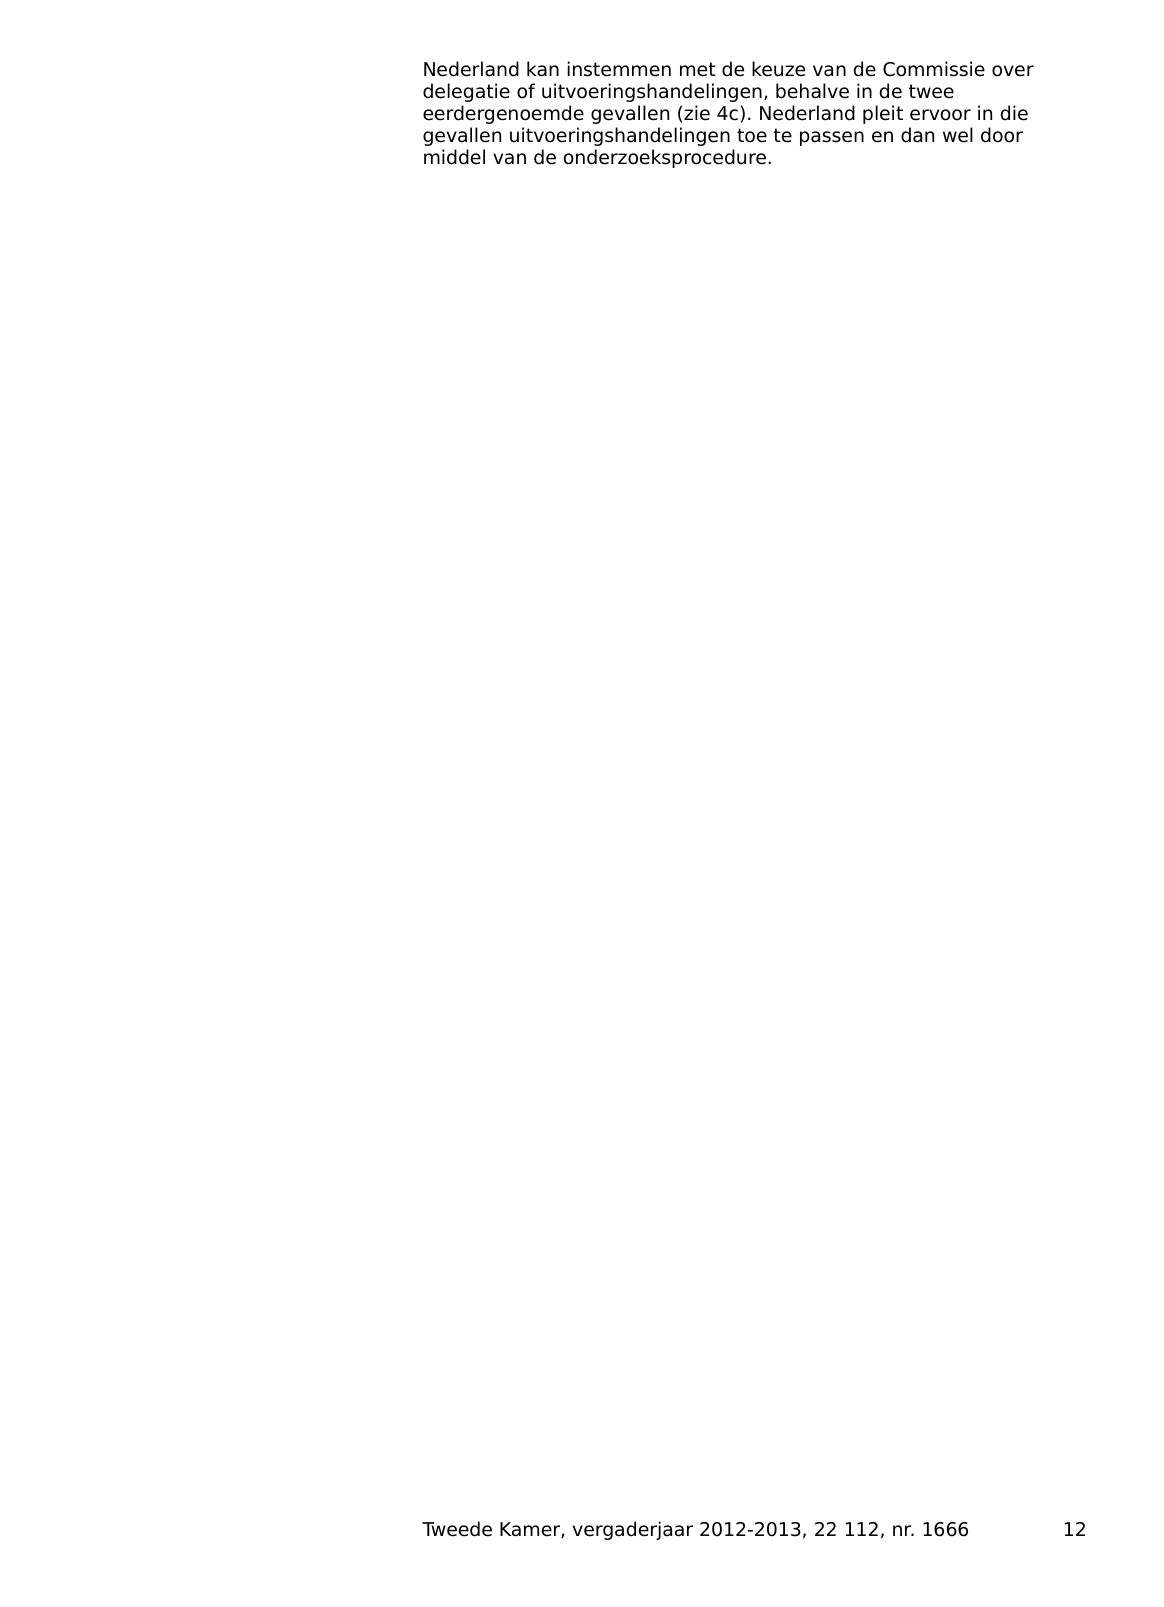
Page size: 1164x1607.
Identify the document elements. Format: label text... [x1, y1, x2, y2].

text Nederland kan instemmen met de keuze van de Commissie over delegatie of uitvoeringshandelingen, behalve in de twee eerdergenoemde gevallen (zie 4c). Nederland pleit ervoor in die gevallen uitvoeringshandelingen toe te passen en dan wel door middel van de onderzoeksprocedure. [422, 59, 1087, 169]
